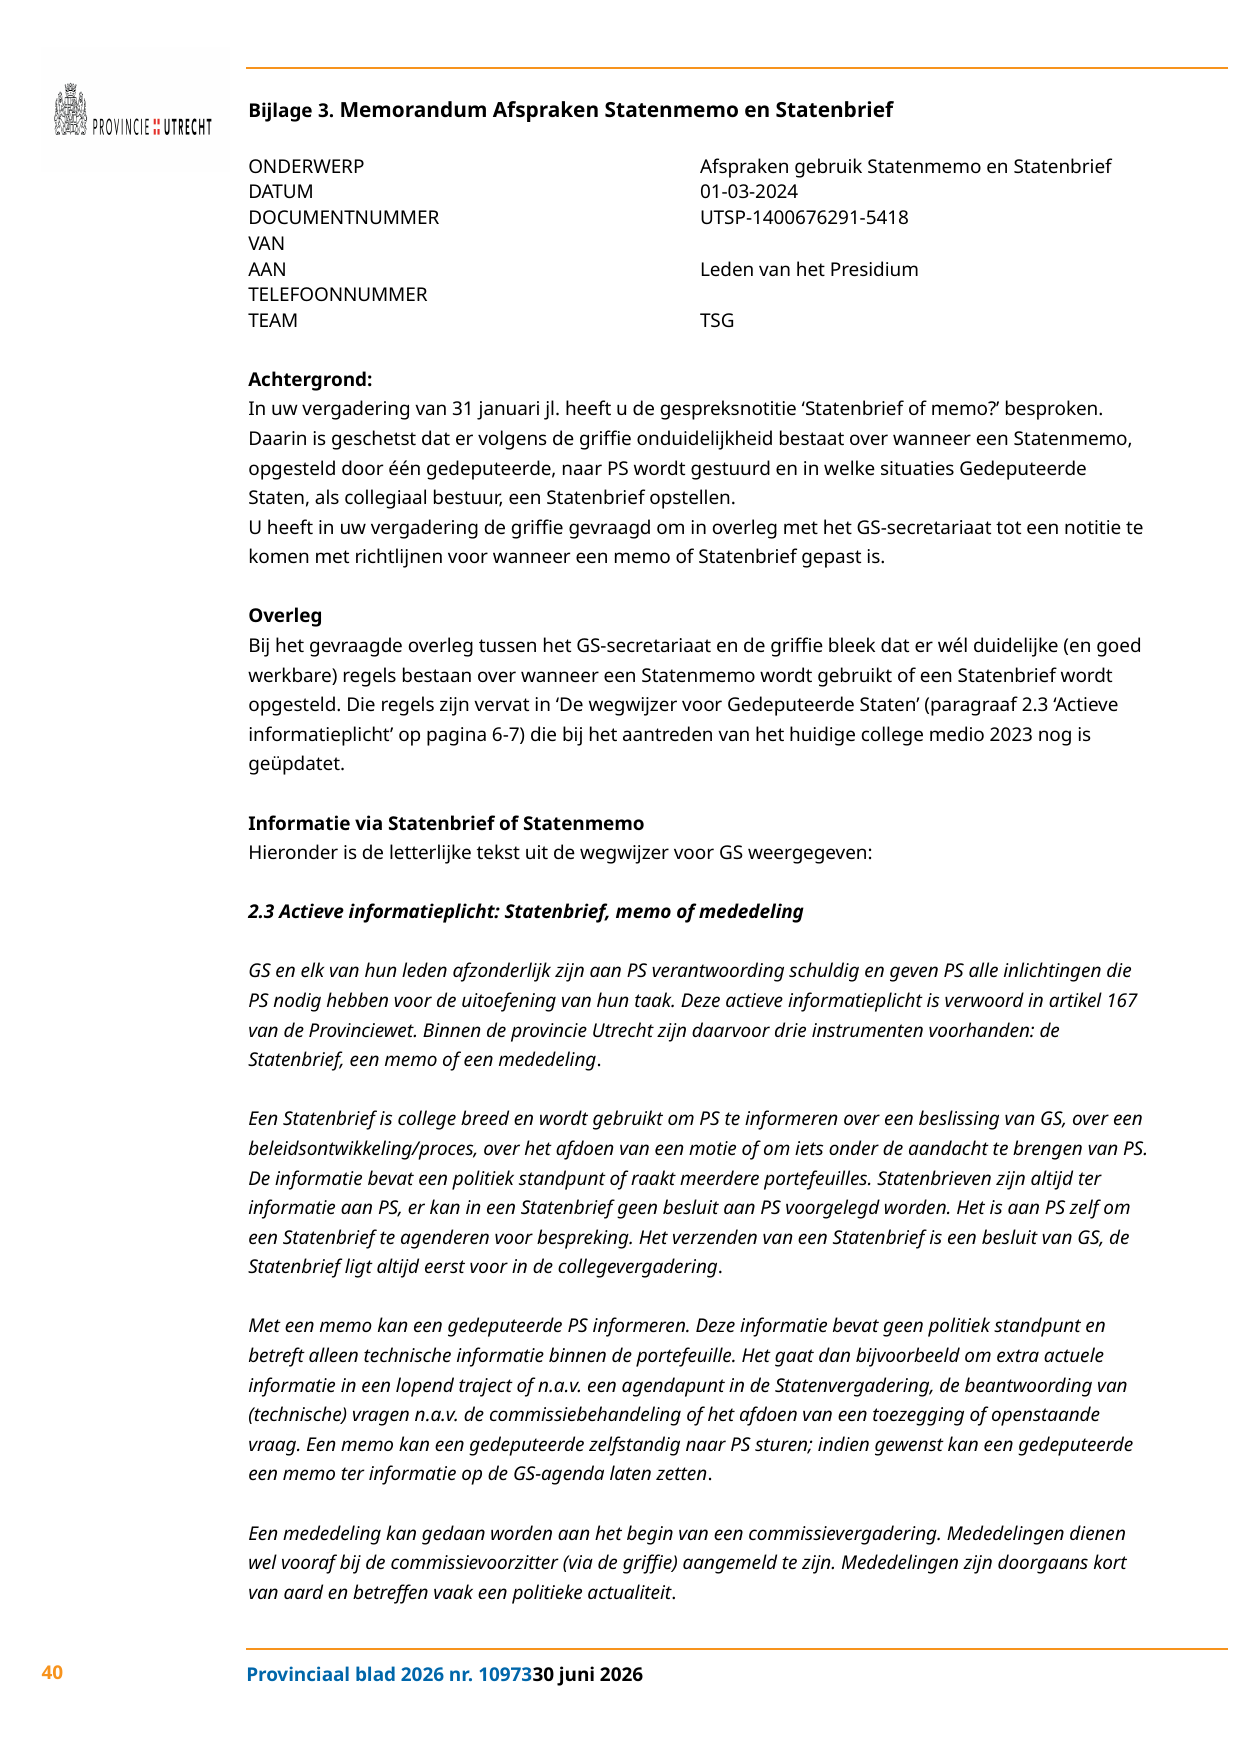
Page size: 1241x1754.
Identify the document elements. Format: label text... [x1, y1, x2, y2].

text Bij het gevraagde overleg tussen het GS-secretariaat en de griffie bleek dat er wél duidelijke (en goed werkbare) regels bestaan over wanneer een Statenmemo wordt gebruikt of een Statenbrief wordt opgesteld. Die regels zijn vervat in ‘De wegwijzer voor Gedeputeerde Staten’ (paragraaf 2.3 ‘Actieve informatieplicht’ op pagina 6-7) die bij het aantreden van het huidige college medio 2023 nog is geüpdatet. [248, 632, 1152, 776]
table_header ONDERWERP [248, 153, 700, 179]
text 2.3 Actieve informatieplicht: Statenbrief, memo of mededeling [248, 898, 1152, 924]
text Hieronder is de letterlijke tekst uit de wegwijzer voor GS weergegeven: [248, 839, 1152, 865]
table_cell TSG [700, 308, 1152, 333]
table_cell DATUM [248, 179, 700, 204]
text Achtergrond: [248, 366, 1152, 392]
text Informatie via Statenbrief of Statenmemo [248, 810, 1152, 835]
table_cell VAN [248, 230, 700, 256]
table_cell TELEFOONNUMMER [248, 282, 700, 307]
table_cell AAN [248, 256, 700, 282]
picture [41, 47, 231, 172]
text Bijlage 3. Memorandum Afspraken Statenmemo en Statenbrief [248, 95, 1152, 123]
text Met een memo kan een gedeputeerde PS informeren. Deze informatie bevat geen politiek standpunt en betreft alleen technische informatie binnen de portefeuille. Het gaat dan bijvoorbeeld om extra actuele informatie in een lopend traject of n.a.v. een agendapunt in de Statenvergadering, de beantwoording van (technische) vragen n.a.v. de commissiebehandeling of het afdoen van een toezegging of openstaande vraag. Een memo kan een gedeputeerde zelfstandig naar PS sturen; indien gewenst kan een gedeputeerde een memo ter informatie op de GS-agenda laten zetten. [248, 1313, 1152, 1486]
table_cell [700, 282, 1152, 307]
table_cell Leden van het Presidium [700, 256, 1152, 282]
table_header Afspraken gebruik Statenmemo en Statenbrief [700, 153, 1152, 179]
table_cell 01‑03‑2024 [700, 179, 1152, 204]
text Een mededeling kan gedaan worden aan het begin van een commissievergadering. Mededelingen dienen wel vooraf bij de commissievoorzitter (via de griffie) aangemeld te zijn. Mededelingen zijn doorgaans kort van aard en betreffen vaak een politieke actualiteit. [248, 1520, 1152, 1604]
table_cell TEAM [248, 308, 700, 333]
table_cell DOCUMENTNUMMER [248, 205, 700, 230]
text U heeft in uw vergadering de griffie gevraagd om in overleg met het GS-secretariaat tot een notitie te komen met richtlijnen voor wanneer een memo of Statenbrief gepast is. [248, 514, 1152, 569]
text Overleg [248, 603, 1152, 628]
text GS en elk van hun leden afzonderlijk zijn aan PS verantwoording schuldig en geven PS alle inlichtingen die PS nodig hebben voor de uitoefening van hun taak. Deze actieve informatieplicht is verwoord in artikel 167 van de Provinciewet. Binnen de provincie Utrecht zijn daarvoor drie instrumenten voorhanden: de Statenbrief, een memo of een mededeling. [248, 958, 1152, 1072]
table_cell [700, 230, 1152, 256]
text In uw vergadering van 31 januari jl. heeft u de gespreksnotitie ‘Statenbrief of memo?’ besproken. Daarin is geschetst dat er volgens de griffie onduidelijkheid bestaat over wanneer een Statenmemo, opgesteld door één gedeputeerde, naar PS wordt gestuurd en in welke situaties Gedeputeerde Staten, als collegiaal bestuur, een Statenbrief opstellen. [248, 396, 1152, 510]
table_cell UTSP-1400676291-5418 [700, 205, 1152, 230]
text Een Statenbrief is college breed en wordt gebruikt om PS te informeren over een beslissing van GS, over een beleidsontwikkeling/proces, over het afdoen van een motie of om iets onder de aandacht te brengen van PS. De informatie bevat een politiek standpunt of raakt meerdere portefeuilles. Statenbrieven zijn altijd ter informatie aan PS, er kan in een Statenbrief geen besluit aan PS voorgelegd worden. Het is aan PS zelf om een Statenbrief te agenderen voor bespreking. Het verzenden van een Statenbrief is een besluit van GS, de Statenbrief ligt altijd eerst voor in de collegevergadering. [248, 1106, 1152, 1279]
